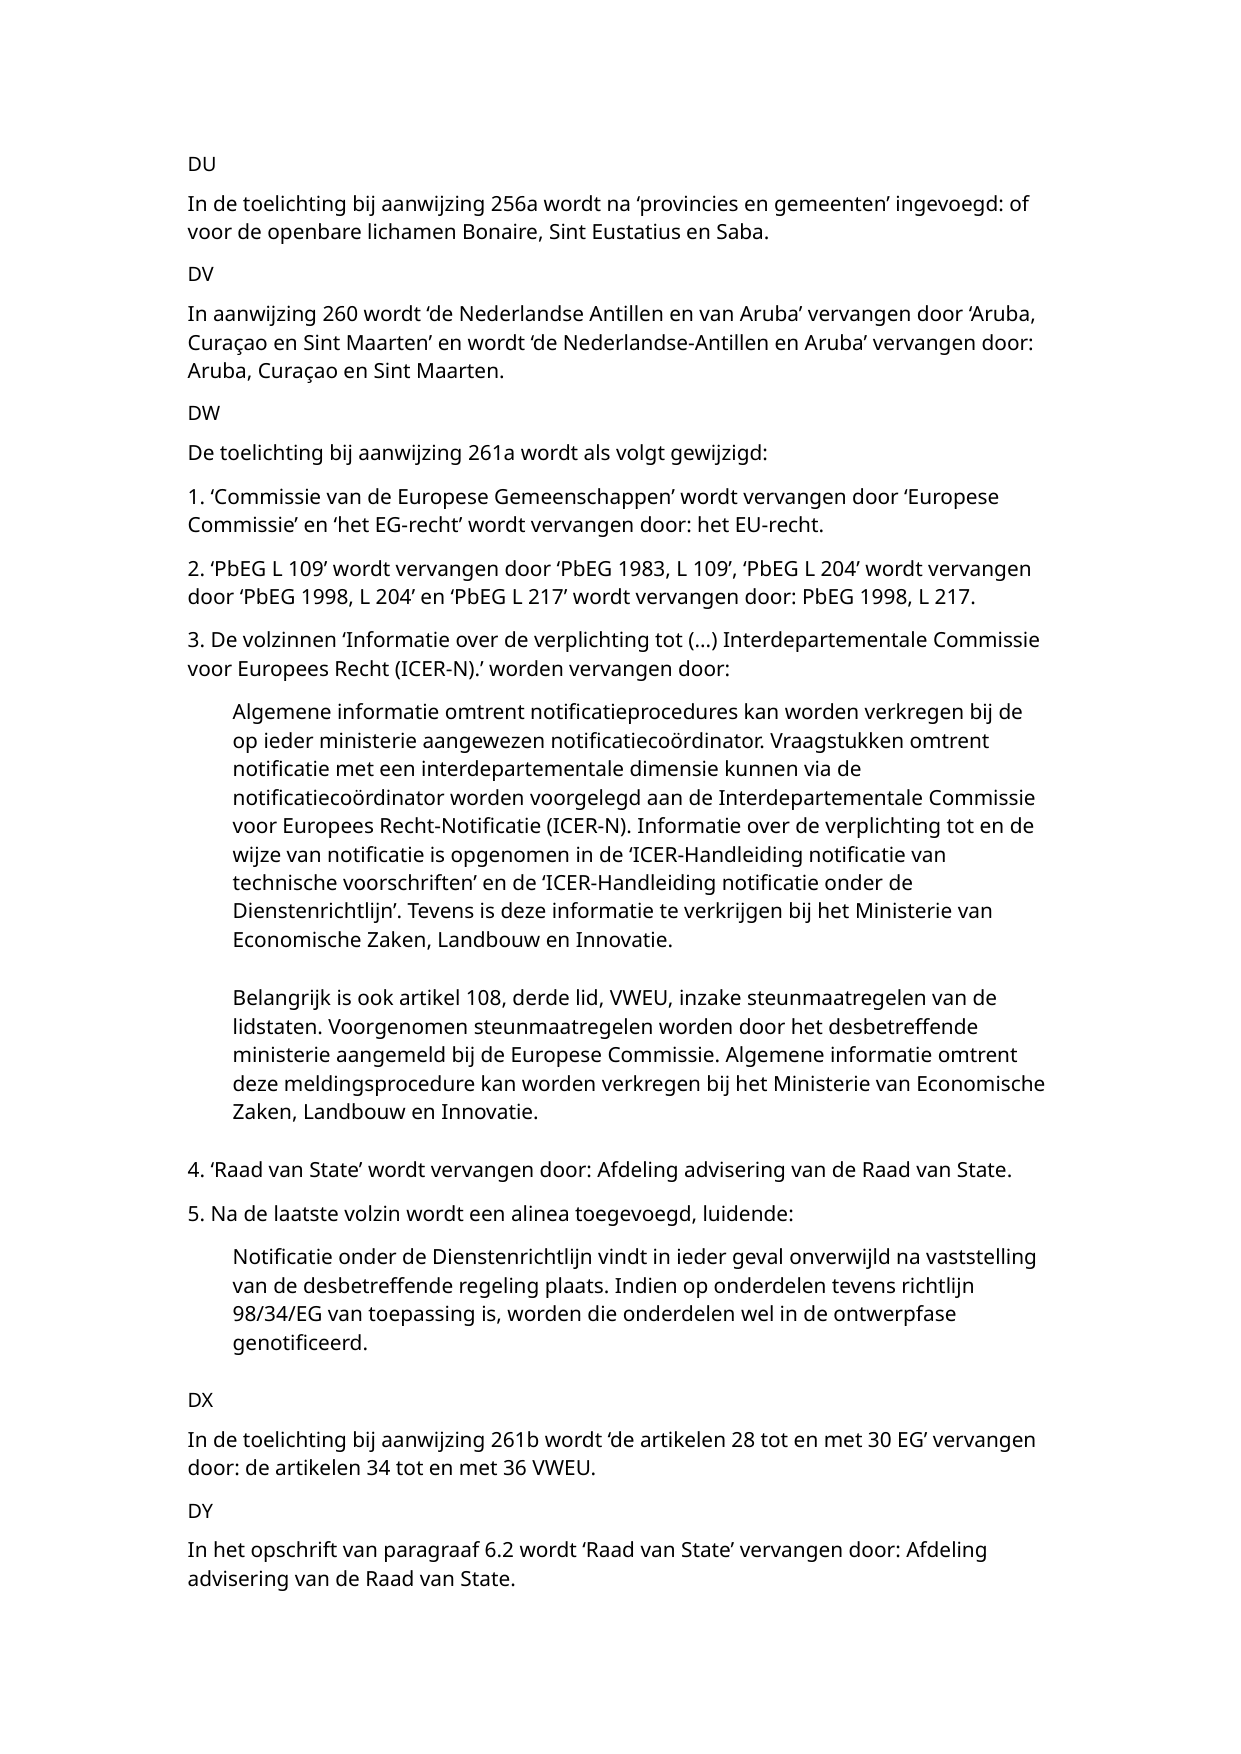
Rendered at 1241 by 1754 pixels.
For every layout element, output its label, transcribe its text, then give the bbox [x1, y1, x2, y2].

text DV [187, 261, 1053, 288]
text DW [187, 400, 1053, 427]
text 3. De volzinnen ‘Informatie over de verplichting tot (...) Interdepartementale Commissie voor Europees Recht (ICER-N).’ worden vervangen door: [187, 626, 1053, 682]
text Belangrijk is ook artikel 108, derde lid, VWEU, inzake steunmaatregelen van de lidstaten. Voorgenomen steunmaatregelen worden door het desbetreffende ministerie aangemeld bij de Europese Commissie. Algemene informatie omtrent deze meldingsprocedure kan worden verkregen bij het Ministerie van Economische Zaken, Landbouw en Innovatie. [232, 983, 1053, 1126]
text 4. ‘Raad van State’ wordt vervangen door: Afdeling advisering van de Raad van State. [187, 1156, 1053, 1184]
text 1. ‘Commissie van de Europese Gemeenschappen’ wordt vervangen door ‘Europese Commissie’ en ‘het EG-recht’ wordt vervangen door: het EU-recht. [187, 482, 1053, 539]
text In aanwijzing 260 wordt ‘de Nederlandse Antillen en van Aruba’ vervangen door ‘Aruba, Curaçao en Sint Maarten’ en wordt ‘de Nederlandse-Antillen en Aruba’ vervangen door: Aruba, Curaçao en Sint Maarten. [187, 299, 1053, 385]
text Notificatie onder de Dienstenrichtlijn vindt in ieder geval onverwijld na vaststelling van de desbetreffende regeling plaats. Indien op onderdelen tevens richtlijn 98/34/EG van toepassing is, worden die onderdelen wel in de ontwerpfase genotificeerd. [232, 1242, 1053, 1356]
text DX [187, 1386, 1053, 1413]
text DU [187, 150, 1053, 177]
text Algemene informatie omtrent notificatieprocedures kan worden verkregen bij de op ieder ministerie aangewezen notificatiecoördinator. Vraagstukken omtrent notificatie met een interdepartementale dimensie kunnen via de notificatiecoördinator worden voorgelegd aan de Interdepartementale Commissie voor Europees Recht-Notificatie (ICER-N). Informatie over de verplichting tot en de wijze van notificatie is opgenomen in de ‘ICER-Handleiding notificatie van technische voorschriften’ en de ‘ICER-Handleiding notificatie onder de Dienstenrichtlijn’. Tevens is deze informatie te verkrijgen bij het Ministerie van Economische Zaken, Landbouw en Innovatie. [232, 697, 1053, 953]
text In het opschrift van paragraaf 6.2 wordt ‘Raad van State’ vervangen door: Afdeling advisering van de Raad van State. [187, 1536, 1053, 1592]
text 5. Na de laatste volzin wordt een alinea toegevoegd, luidende: [187, 1199, 1053, 1227]
text In de toelichting bij aanwijzing 261b wordt ‘de artikelen 28 tot en met 30 EG’ vervangen door: de artikelen 34 tot en met 36 VWEU. [187, 1425, 1053, 1482]
text DY [187, 1497, 1053, 1524]
text 2. ‘PbEG L 109’ wordt vervangen door ‘PbEG 1983, L 109’, ‘PbEG L 204’ wordt vervangen door ‘PbEG 1998, L 204’ en ‘PbEG L 217’ wordt vervangen door: PbEG 1998, L 217. [187, 554, 1053, 611]
text In de toelichting bij aanwijzing 256a wordt na ‘provincies en gemeenten’ ingevoegd: of voor de openbare lichamen Bonaire, Sint Eustatius en Saba. [187, 189, 1053, 246]
text De toelichting bij aanwijzing 261a wordt als volgt gewijzigd: [187, 438, 1053, 467]
